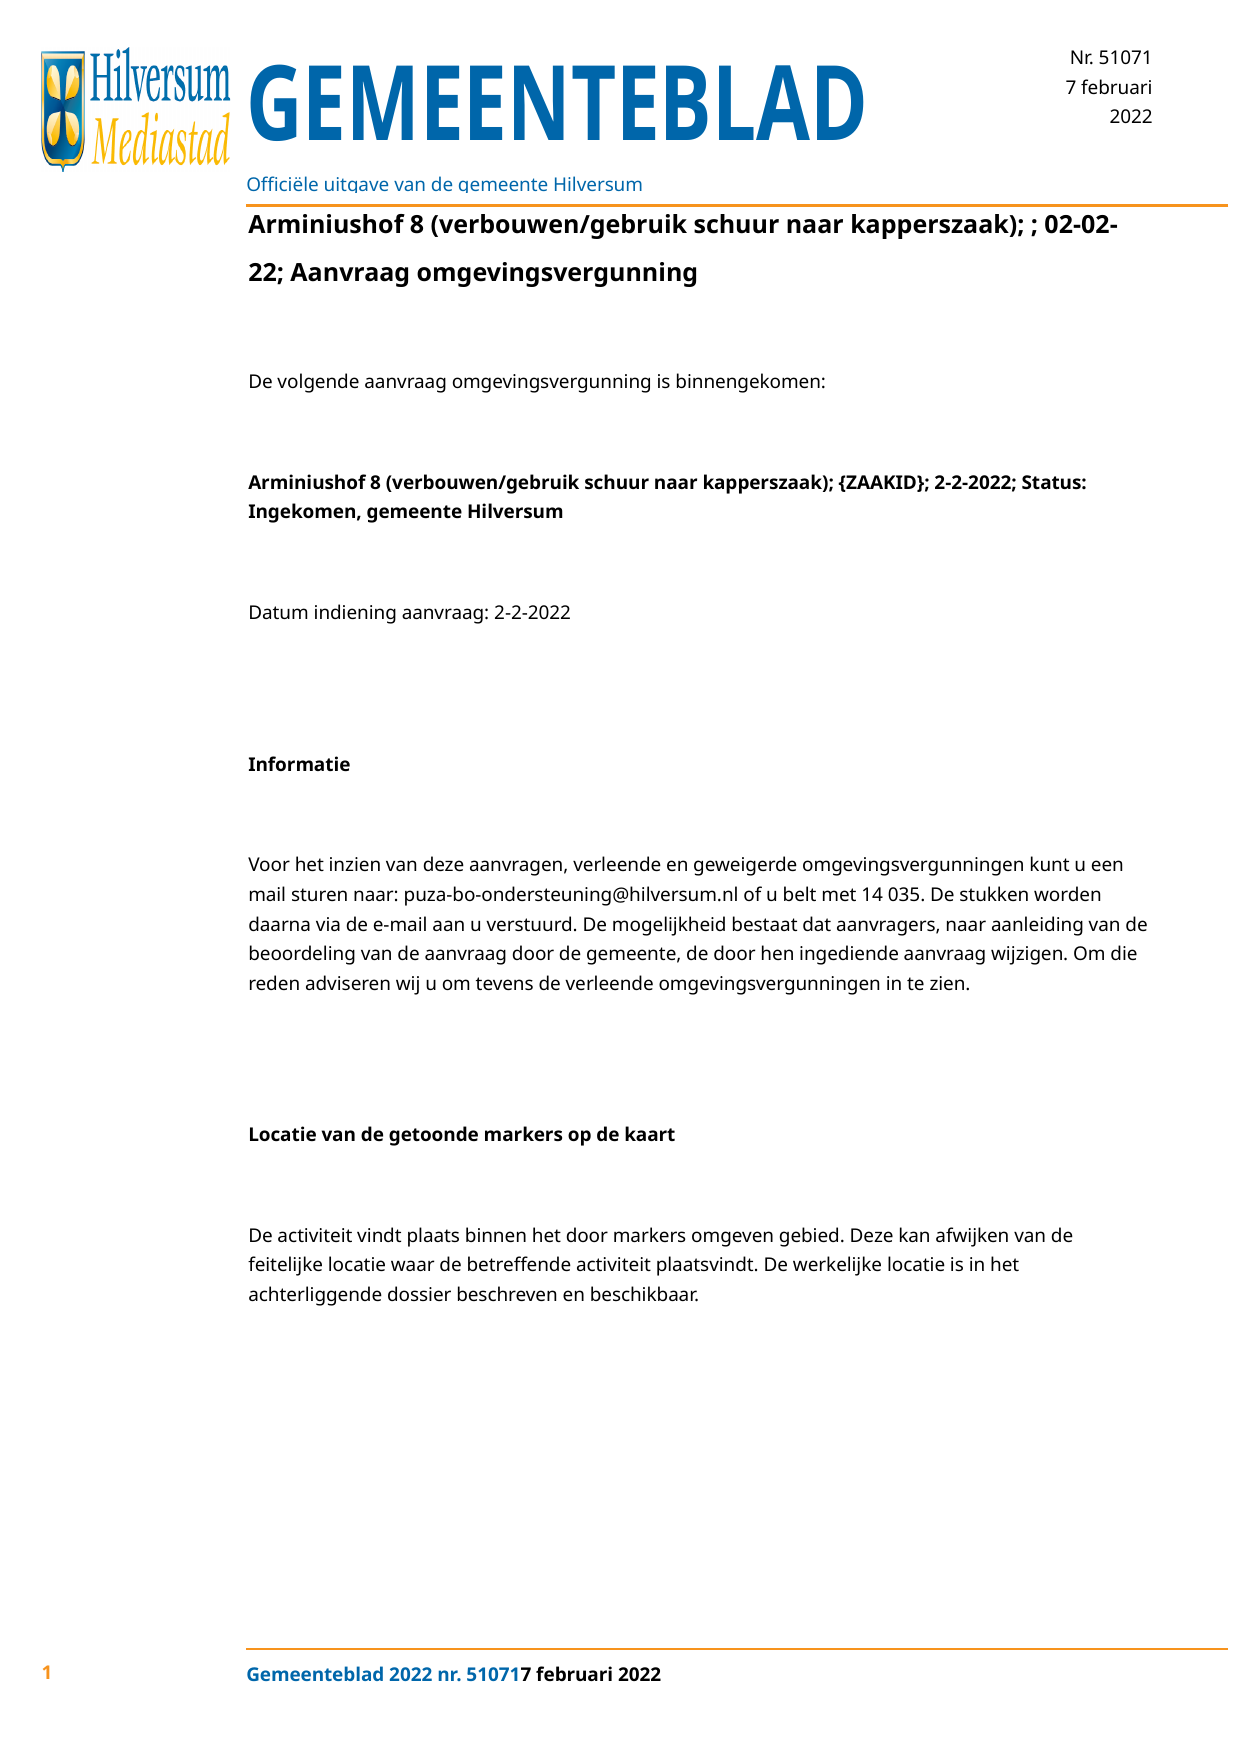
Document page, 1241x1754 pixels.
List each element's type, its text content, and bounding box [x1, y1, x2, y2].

text Locatie van de getoonde markers op de kaart [248, 1121, 1152, 1147]
text Voor het inzien van deze aanvragen, verleende en geweigerde omgevingsvergunningen kunt u een mail sturen naar: puza-bo-ondersteuning@hilversum.nl of u belt met 14 035. De stukken worden daarna via de e-mail aan u verstuurd. De mogelijkheid bestaat dat aanvragers, naar aanleiding van de beoordeling van de aanvraag door de gemeente, de door hen ingediende aanvraag wijzigen. Om die reden adviseren wij u om tevens de verleende omgevingsvergunningen in te zien. [248, 852, 1152, 996]
text De volgende aanvraag omgevingsvergunning is binnengekomen: [248, 368, 1152, 394]
text De activiteit vindt plaats binnen het door markers omgeven gebied. Deze kan afwijken van de feitelijke locatie waar de betreffende activiteit plaatsvindt. De werkelijke locatie is in het achterliggende dossier beschreven en beschikbaar. [248, 1222, 1152, 1307]
text Arminiushof 8 (verbouwen/gebruik schuur naar kapperszaak); ; 02-02-22; Aanvraag omgevingsvergunning [248, 207, 1152, 288]
picture [41, 47, 231, 172]
text Informatie [248, 751, 1152, 777]
text Arminiushof 8 (verbouwen/gebruik schuur naar kapperszaak); {ZAAKID}; 2-2-2022; Status: Ingekomen, gemeente Hilversum [248, 469, 1152, 524]
text Datum indiening aanvraag: 2-2-2022 [248, 599, 1152, 625]
